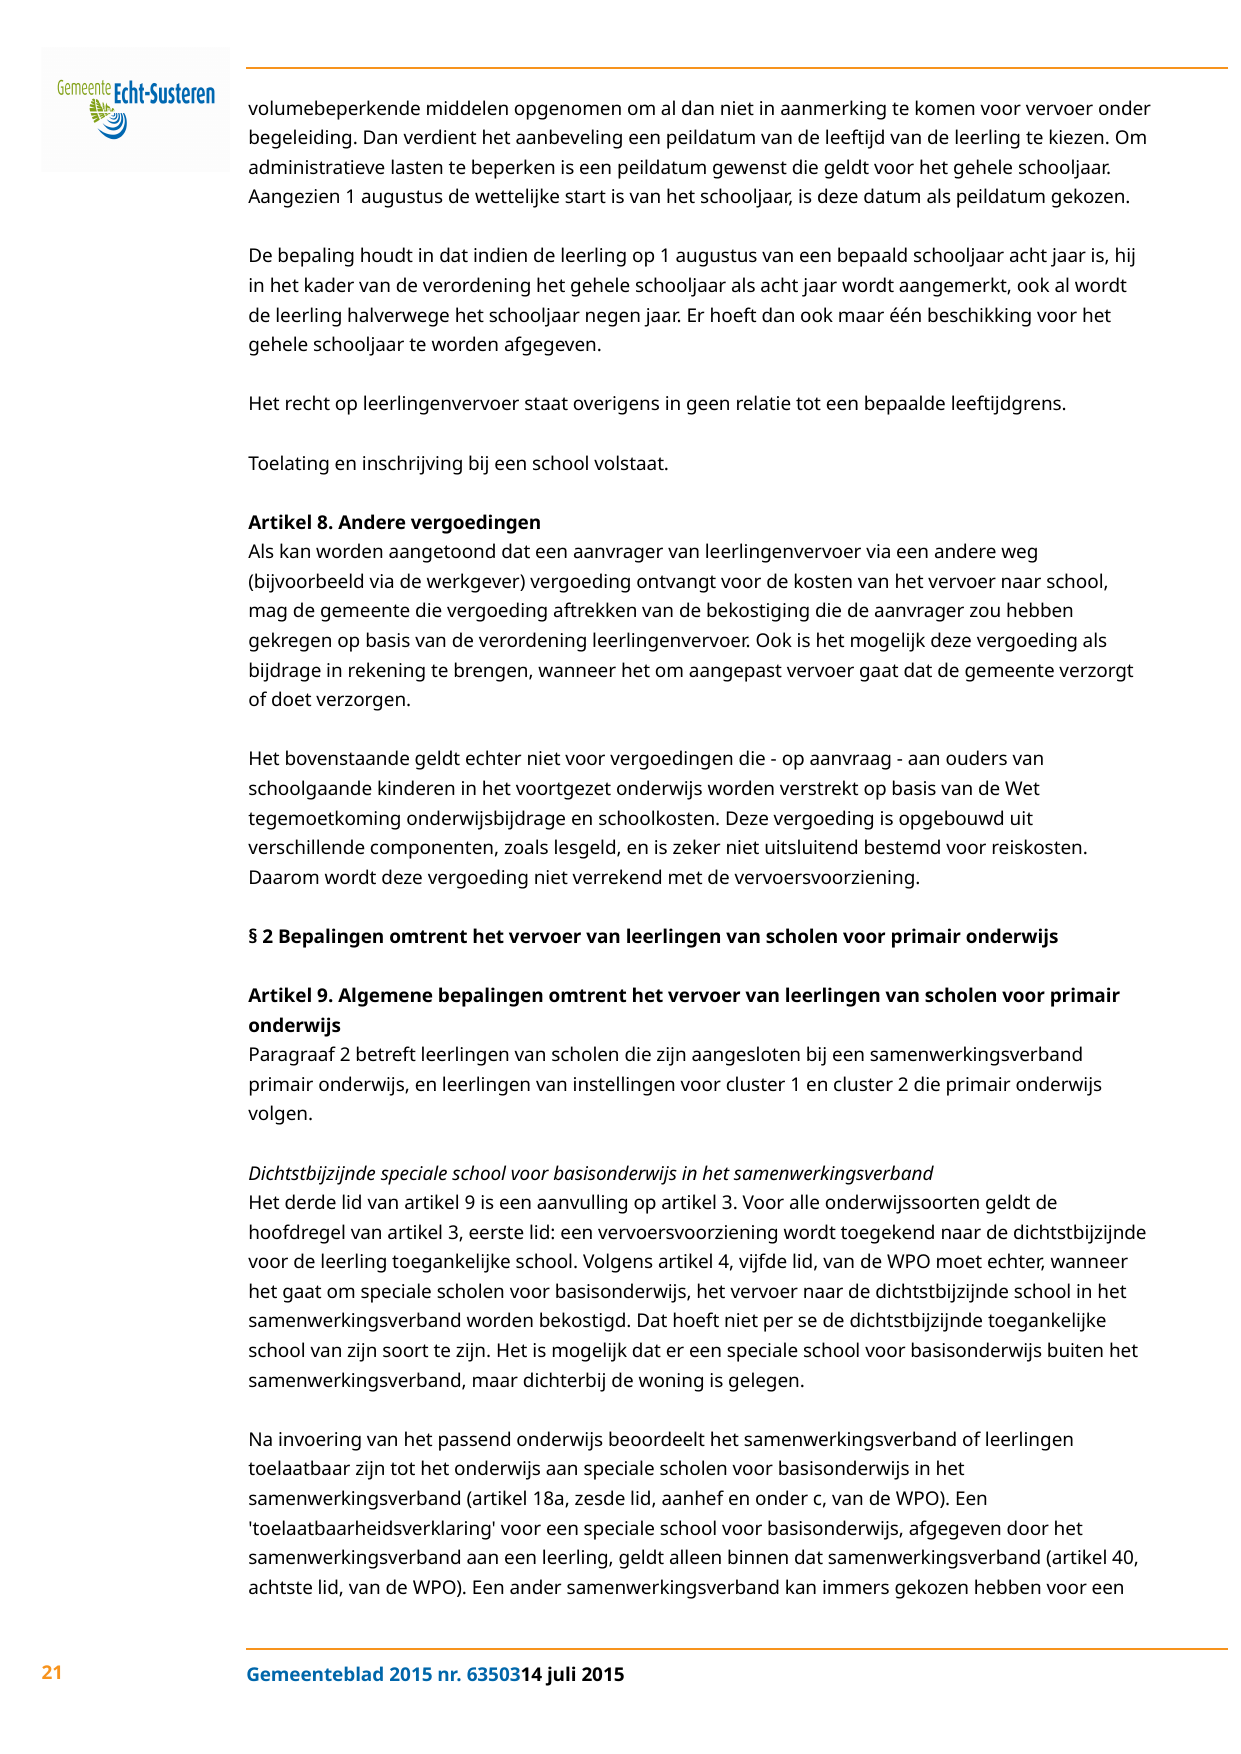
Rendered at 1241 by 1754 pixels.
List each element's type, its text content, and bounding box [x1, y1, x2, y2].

text Het bovenstaande geldt echter niet voor vergoedingen die - op aanvraag - aan ouders van schoolgaande kinderen in het voortgezet onderwijs worden verstrekt op basis van de Wet tegemoetkoming onderwijsbijdrage en schoolkosten. Deze vergoeding is opgebouwd uit verschillende componenten, zoals lesgeld, en is zeker niet uitsluitend bestemd voor reiskosten. Daarom wordt deze vergoeding niet verrekend met de vervoersvoorziening. [248, 746, 1152, 890]
text - volumebeperkende middelen opgenomen om al dan niet in aanmerking te komen voor vervoer onder begeleiding. Dan verdient het aanbeveling een peildatum van de leeftijd van de leerling te kiezen. Om administratieve lasten te beperken is een peildatum gewenst die geldt voor het gehele schooljaar. Aangezien 1 augustus de wettelijke start is van het schooljaar, is deze datum als peildatum gekozen. [248, 95, 1152, 209]
text Paragraaf 2 betreft leerlingen van scholen die zijn aangesloten bij een samenwerkingsverband primair onderwijs, en leerlingen van instellingen voor cluster 1 en cluster 2 die primair onderwijs volgen. [248, 1041, 1152, 1126]
text De bepaling houdt in dat indien de leerling op 1 augustus van een bepaald schooljaar acht jaar is, hij in het kader van de verordening het gehele schooljaar als acht jaar wordt aangemerkt, ook al wordt de leerling halverwege het schooljaar negen jaar. Er hoeft dan ook maar één beschikking voor het gehele schooljaar te worden afgegeven. [248, 243, 1152, 357]
text Dichtstbijzijnde speciale school voor basisonderwijs in het samenwerkingsverband [248, 1160, 1152, 1186]
text Artikel 9. Algemene bepalingen omtrent het vervoer van leerlingen van scholen voor primair onderwijs [248, 982, 1152, 1038]
text Het derde lid van artikel 9 is een aanvulling op artikel 3. Voor alle onderwijssoorten geldt de hoofdregel van artikel 3, eerste lid: een vervoersvoorziening wordt toegekend naar de dichtstbijzijnde voor de leerling toegankelijke school. Volgens artikel 4, vijfde lid, van de WPO moet echter, wanneer het gaat om speciale scholen voor basisonderwijs, het vervoer naar de dichtstbijzijnde school in het samenwerkingsverband worden bekostigd. Dat hoeft niet per se de dichtstbijzijnde toegankelijke school van zijn soort te zijn. Het is mogelijk dat er een speciale school voor basisonderwijs buiten het samenwerkingsverband, maar dichterbij de woning is gelegen. [248, 1189, 1152, 1393]
picture [41, 47, 231, 172]
text Als kan worden aangetoond dat een aanvrager van leerlingenvervoer via een andere weg (bijvoorbeeld via de werkgever) vergoeding ontvangt voor de kosten van het vervoer naar school, mag de gemeente die vergoeding aftrekken van de bekostiging die de aanvrager zou hebben gekregen op basis van de verordening leerlingenvervoer. Ook is het mogelijk deze vergoeding als bijdrage in rekening te brengen, wanneer het om aangepast vervoer gaat dat de gemeente verzorgt of doet verzorgen. [248, 538, 1152, 712]
text Het recht op leerlingenvervoer staat overigens in geen relatie tot een bepaalde leeftijdgrens. [248, 391, 1152, 416]
text Artikel 8. Andere vergoedingen [248, 509, 1152, 535]
text Toelating en inschrijving bij een school volstaat. [248, 450, 1152, 476]
text Na invoering van het passend onderwijs beoordeelt het samenwerkingsverband of leerlingen toelaatbaar zijn tot het onderwijs aan speciale scholen voor basisonderwijs in het samenwerkingsverband (artikel 18a, zesde lid, aanhef en onder c, van de WPO). Een 'toelaatbaarheidsverklaring' voor een speciale school voor basisonderwijs, afgegeven door het samenwerkingsverband aan een leerling, geldt alleen binnen dat samenwerkingsverband (artikel 40, achtste lid, van de WPO). Een ander samenwerkingsverband kan immers gekozen hebben voor een [248, 1426, 1152, 1600]
text § 2 Bepalingen omtrent het vervoer van leerlingen van scholen voor primair onderwijs [248, 923, 1152, 949]
